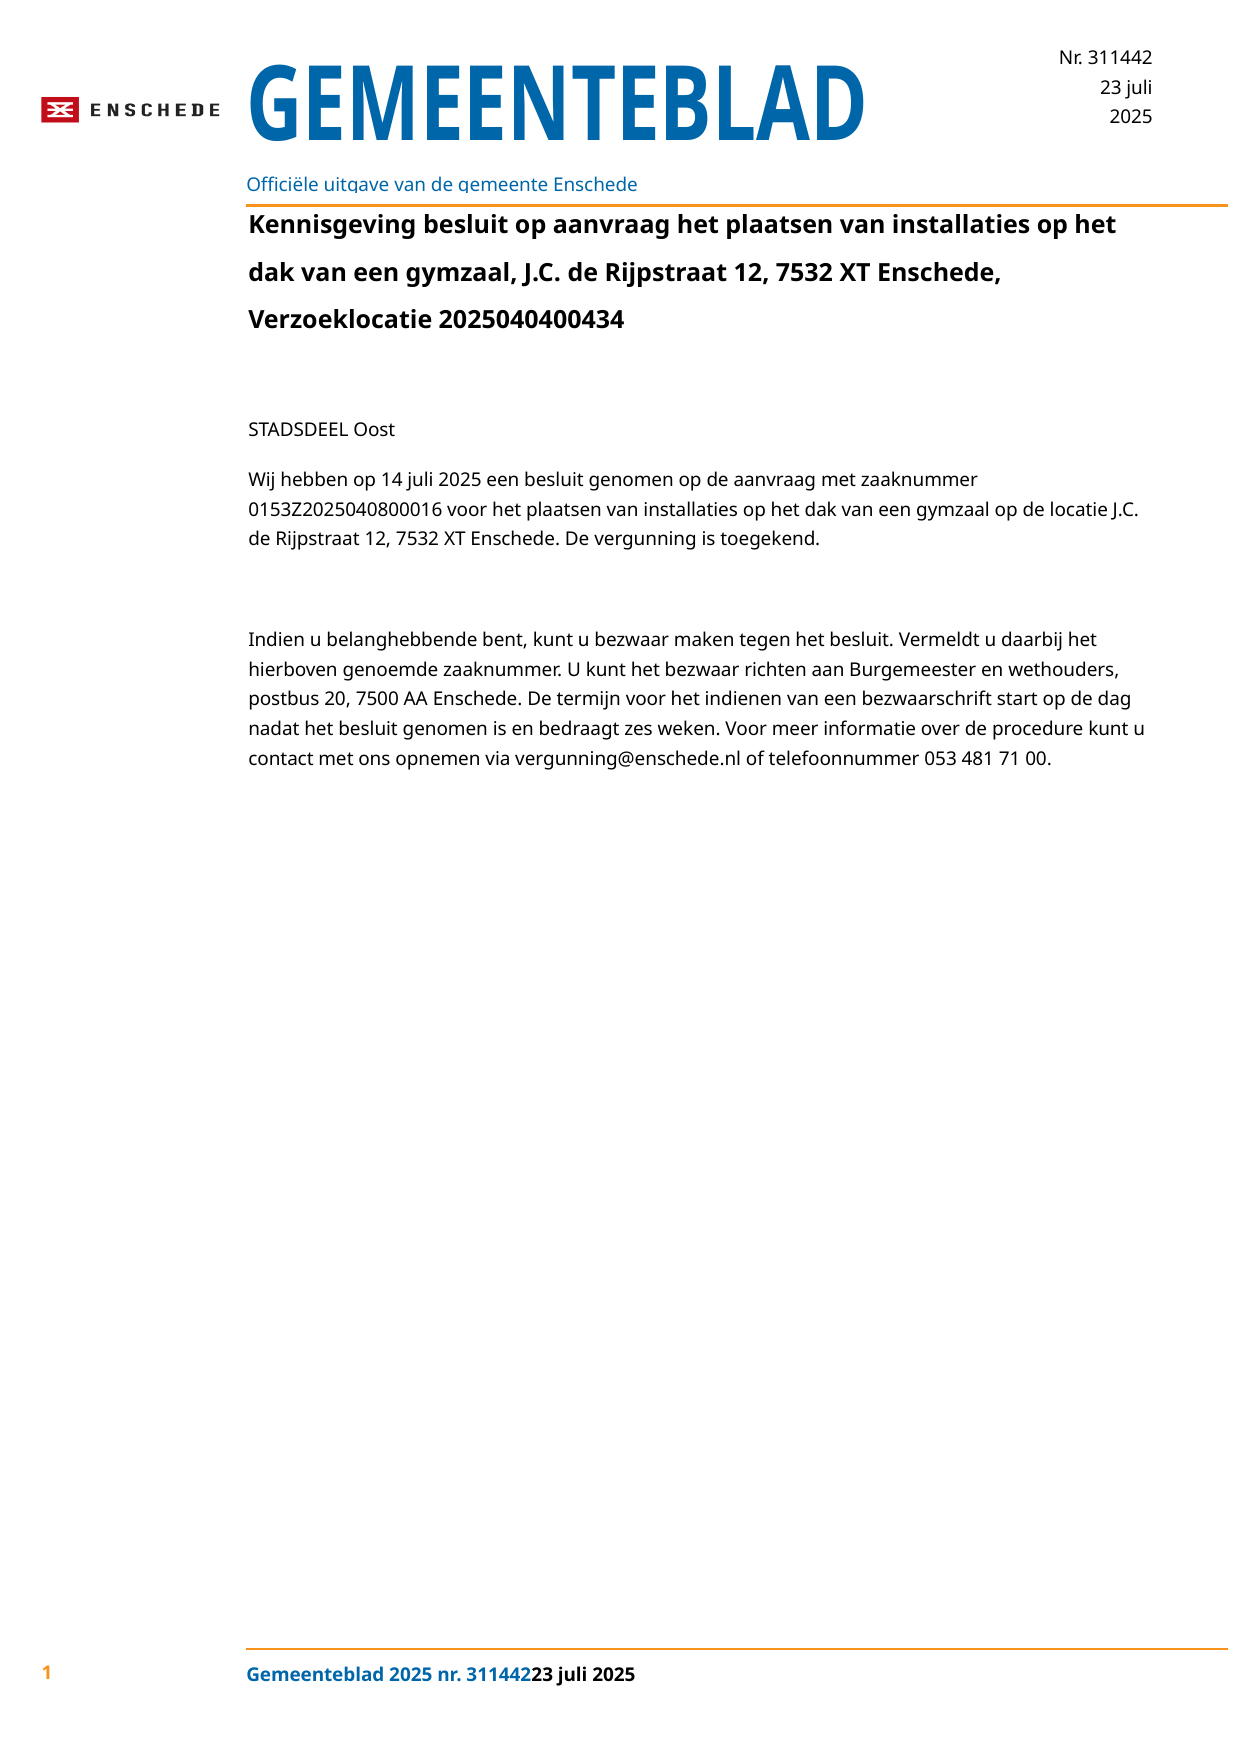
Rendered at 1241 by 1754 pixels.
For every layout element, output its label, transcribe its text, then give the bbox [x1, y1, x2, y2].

text Wij hebben op 14 juli 2025 een besluit genomen op de aanvraag met zaaknummer 0153Z2025040800016 voor het plaatsen van installaties op het dak van een gymzaal op de locatie J.C. de Rijpstraat 12, 7532 XT Enschede. De vergunning is toegekend. [248, 466, 1152, 551]
text Kennisgeving besluit op aanvraag het plaatsen van installaties op het dak van een gymzaal, J.C. de Rijpstraat 12, 7532 XT Enschede, Verzoeklocatie 2025040400434 [248, 207, 1152, 336]
text Indien u belanghebbende bent, kunt u bezwaar maken tegen het besluit. Vermeldt u daarbij het hierboven genoemde zaaknummer. U kunt het bezwaar richten aan Burgemeester en wethouders, postbus 20, 7500 AA Enschede. De termijn voor het indienen van een bezwaarschrift start op de dag nadat het besluit genomen is en bedraagt zes weken. Voor meer informatie over de procedure kunt u contact met ons opnemen via vergunning@enschede.nl of telefoonnummer 053 481 71 00. [248, 626, 1152, 770]
text STADSDEEL Oost [248, 416, 1152, 442]
picture [41, 47, 231, 172]
